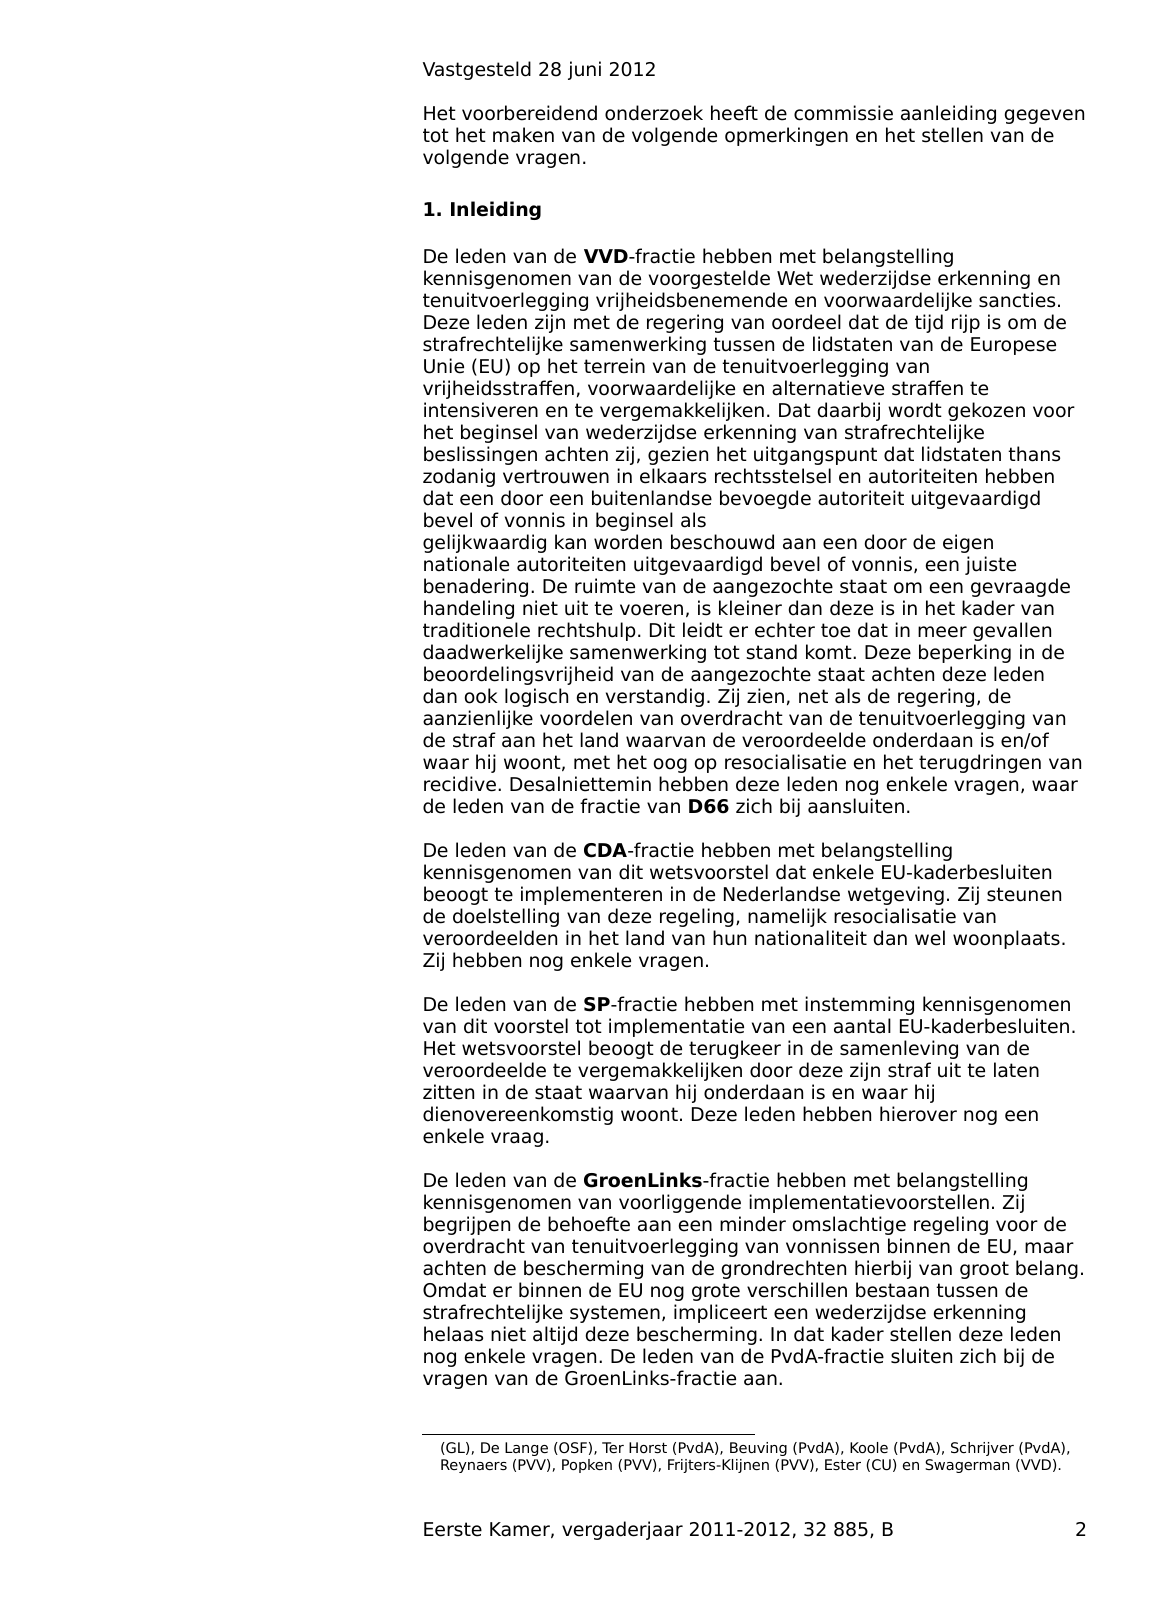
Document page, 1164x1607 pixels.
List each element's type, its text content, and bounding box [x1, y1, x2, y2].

subtitle 1. Inleiding [422, 199, 1087, 221]
text Het voorbereidend onderzoek heeft de commissie aanleiding gegeven tot het maken van de volgende opmerkingen en het stellen van de volgende vragen. [422, 103, 1087, 169]
text De leden van de SP-fractie hebben met instemming kennisgenomen van dit voorstel tot implementatie van een aantal EU-kaderbesluiten. Het wetsvoorstel beoogt de terugkeer in de samenleving van de veroordeelde te vergemakkelijken door deze zijn straf uit te laten zitten in de staat waarvan hij onderdaan is en waar hij dienovereenkomstig woont. Deze leden hebben hierover nog een enkele vraag. [422, 994, 1087, 1148]
text De leden van de CDA-fractie hebben met belangstelling kennisgenomen van dit wetsvoorstel dat enkele EU-kaderbesluiten beoogt te implementeren in de Nederlandse wetgeving. Zij steunen de doelstelling van deze regeling, namelijk resocialisatie van veroordeelden in het land van hun nationaliteit dan wel woonplaats. Zij hebben nog enkele vragen. [422, 840, 1087, 972]
text De leden van de GroenLinks-fractie hebben met belangstelling kennisgenomen van voorliggende implementatievoorstellen. Zij begrijpen de behoefte aan een minder omslachtige regeling voor de overdracht van tenuitvoerlegging van vonnissen binnen de EU, maar achten de bescherming van de grondrechten hierbij van groot belang. Omdat er binnen de EU nog grote verschillen bestaan tussen de strafrechtelijke systemen, impliceert een wederzijdse erkenning helaas niet altijd deze bescherming. In dat kader stellen deze leden nog enkele vragen. De leden van de PvdA-fractie sluiten zich bij de vragen van de GroenLinks-fractie aan. [422, 1170, 1087, 1390]
text Vastgesteld 28 juni 2012 [422, 59, 1087, 81]
text (GL), De Lange (OSF), Ter Horst (PvdA), Beuving (PvdA), Koole (PvdA), Schrijver (PvdA), Reynaers (PVV), Popken (PVV), Frijters-Klijnen (PVV), Ester (CU) en Swagerman (VVD). [422, 1441, 1087, 1474]
text gelijkwaardig kan worden beschouwd aan een door de eigen nationale autoriteiten uitgevaardigd bevel of vonnis, een juiste benadering. De ruimte van de aangezochte staat om een gevraagde handeling niet uit te voeren, is kleiner dan deze is in het kader van traditionele rechtshulp. Dit leidt er echter toe dat in meer gevallen daadwerkelijke samenwerking tot stand komt. Deze beperking in de beoordelingsvrijheid van de aangezochte staat achten deze leden dan ook logisch en verstandig. Zij zien, net als de regering, de aanzienlijke voordelen van overdracht van de tenuitvoerlegging van de straf aan het land waarvan de veroordeelde onderdaan is en/of waar hij woont, met het oog op resocialisatie en het terugdringen van recidive. Desalniettemin hebben deze leden nog enkele vragen, waar de leden van de fractie van D66 zich bij aansluiten. [422, 532, 1087, 818]
text De leden van de VVD-fractie hebben met belangstelling kennisgenomen van de voorgestelde Wet wederzijdse erkenning en tenuitvoerlegging vrijheidsbenemende en voorwaardelijke sancties. Deze leden zijn met de regering van oordeel dat de tijd rijp is om de strafrechtelijke samenwerking tussen de lidstaten van de Europese Unie (EU) op het terrein van de tenuitvoerlegging van vrijheidsstraffen, voorwaardelijke en alternatieve straffen te intensiveren en te vergemakkelijken. Dat daarbij wordt gekozen voor het beginsel van wederzijdse erkenning van strafrechtelijke beslissingen achten zij, gezien het uitgangspunt dat lidstaten thans zodanig vertrouwen in elkaars rechtsstelsel en autoriteiten hebben dat een door een buitenlandse bevoegde autoriteit uitgevaardigd bevel of vonnis in beginsel als [422, 246, 1087, 532]
